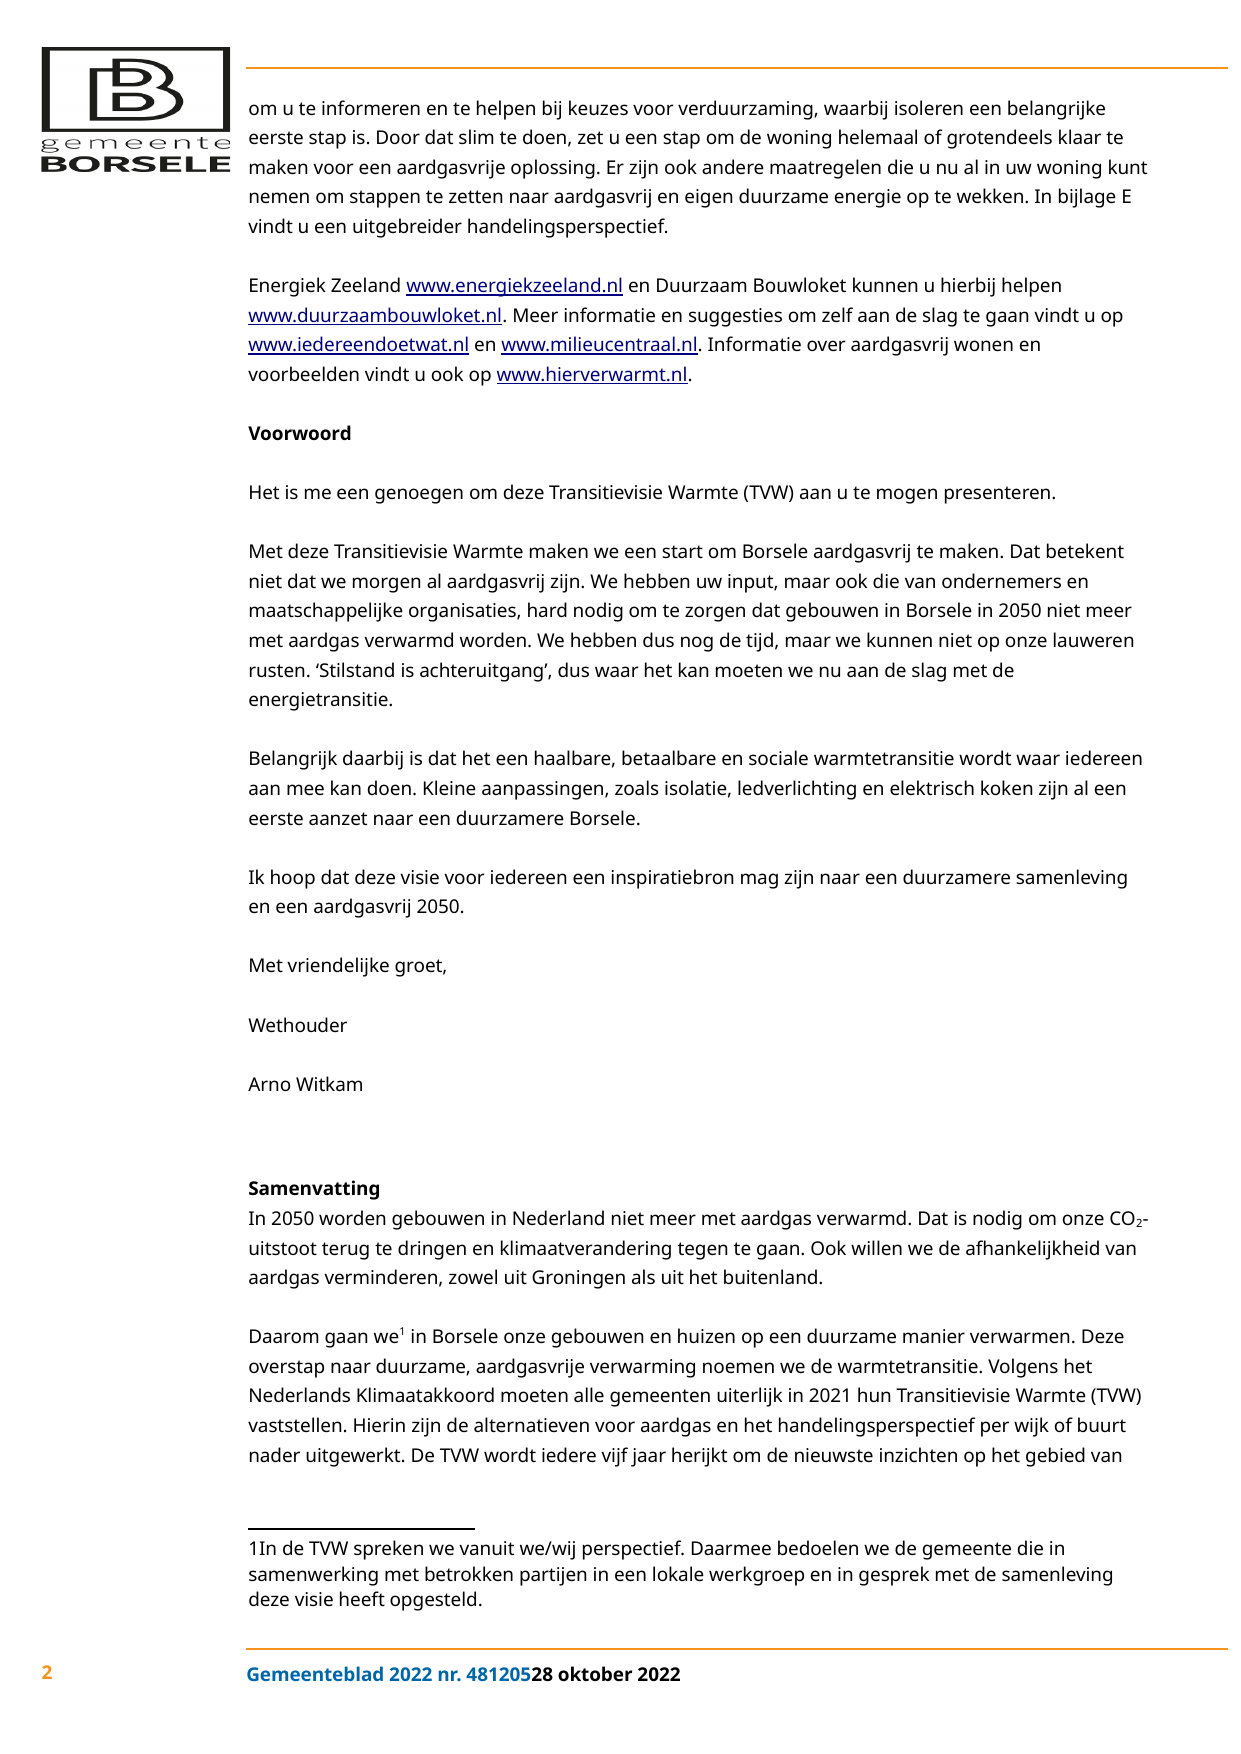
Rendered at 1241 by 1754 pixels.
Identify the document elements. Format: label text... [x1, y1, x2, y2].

text Ik hoop dat deze visie voor iedereen een inspiratiebron mag zijn naar een duurzamere samenleving en een aardgasvrij 2050. [248, 864, 1152, 919]
text Samenvatting [248, 1176, 1152, 1201]
text Voorwoord [248, 420, 1152, 446]
text Wethouder [248, 1012, 1152, 1038]
text Energiek Zeeland www.energiekzeeland.nl en Duurzaam Bouwloket kunnen u hierbij helpen www.duurzaambouwloket.nl. Meer informatie en suggesties om zelf aan de slag te gaan vindt u op www.iedereendoetwat.nl en www.milieucentraal.nl. Informatie over aardgasvrij wonen en voorbeelden vindt u ook op www.hierverwarmt.nl. [248, 272, 1152, 387]
picture [41, 47, 231, 172]
text Arno Witkam [248, 1071, 1152, 1097]
text In de TVW spreken we vanuit we/wij perspectief. Daarmee bedoelen we de gemeente die in samenwerking met betrokken partijen in een lokale werkgroep en in gesprek met de samenleving deze visie heeft opgesteld. [248, 1535, 1152, 1612]
text om u te informeren en te helpen bij keuzes voor verduurzaming, waarbij isoleren een belangrijke eerste stap is. Door dat slim te doen, zet u een stap om de woning helemaal of grotendeels klaar te maken voor een aardgasvrije oplossing. Er zijn ook andere maatregelen die u nu al in uw woning kunt nemen om stappen te zetten naar aardgasvrij en eigen duurzame energie op te wekken. In bijlage E vindt u een uitgebreider handelingsperspectief. [248, 95, 1152, 239]
text In 2050 worden gebouwen in Nederland niet meer met aardgas verwarmd. Dat is nodig om onze CO2-uitstoot terug te dringen en klimaatverandering tegen te gaan. Ook willen we de afhankelijkheid van aardgas verminderen, zowel uit Groningen als uit het buitenland. [248, 1205, 1152, 1290]
text Daarom gaan we in Borsele onze gebouwen en huizen op een duurzame manier verwarmen. Deze overstap naar duurzame, aardgasvrije verwarming noemen we de warmtetransitie. Volgens het Nederlands Klimaatakkoord moeten alle gemeenten uiterlijk in 2021 hun Transitievisie Warmte (TVW) vaststellen. Hierin zijn de alternatieven voor aardgas en het handelingsperspectief per wijk of buurt nader uitgewerkt. De TVW wordt iedere vijf jaar herijkt om de nieuwste inzichten op het gebied van [248, 1323, 1152, 1468]
text Het is me een genoegen om deze Transitievisie Warmte (TVW) aan u te mogen presenteren. [248, 479, 1152, 505]
text Belangrijk daarbij is dat het een haalbare, betaalbare en sociale warmtetransitie wordt waar iedereen aan mee kan doen. Kleine aanpassingen, zoals isolatie, ledverlichting en elektrisch koken zijn al een eerste aanzet naar een duurzamere Borsele. [248, 746, 1152, 831]
text Met vriendelijke groet, [248, 953, 1152, 978]
text Met deze Transitievisie Warmte maken we een start om Borsele aardgasvrij te maken. Dat betekent niet dat we morgen al aardgasvrij zijn. We hebben uw input, maar ook die van ondernemers en maatschappelijke organisaties, hard nodig om te zorgen dat gebouwen in Borsele in 2050 niet meer met aardgas verwarmd worden. We hebben dus nog de tijd, maar we kunnen niet op onze lauweren rusten. ‘Stilstand is achteruitgang’, dus waar het kan moeten we nu aan de slag met de energietransitie. [248, 538, 1152, 712]
